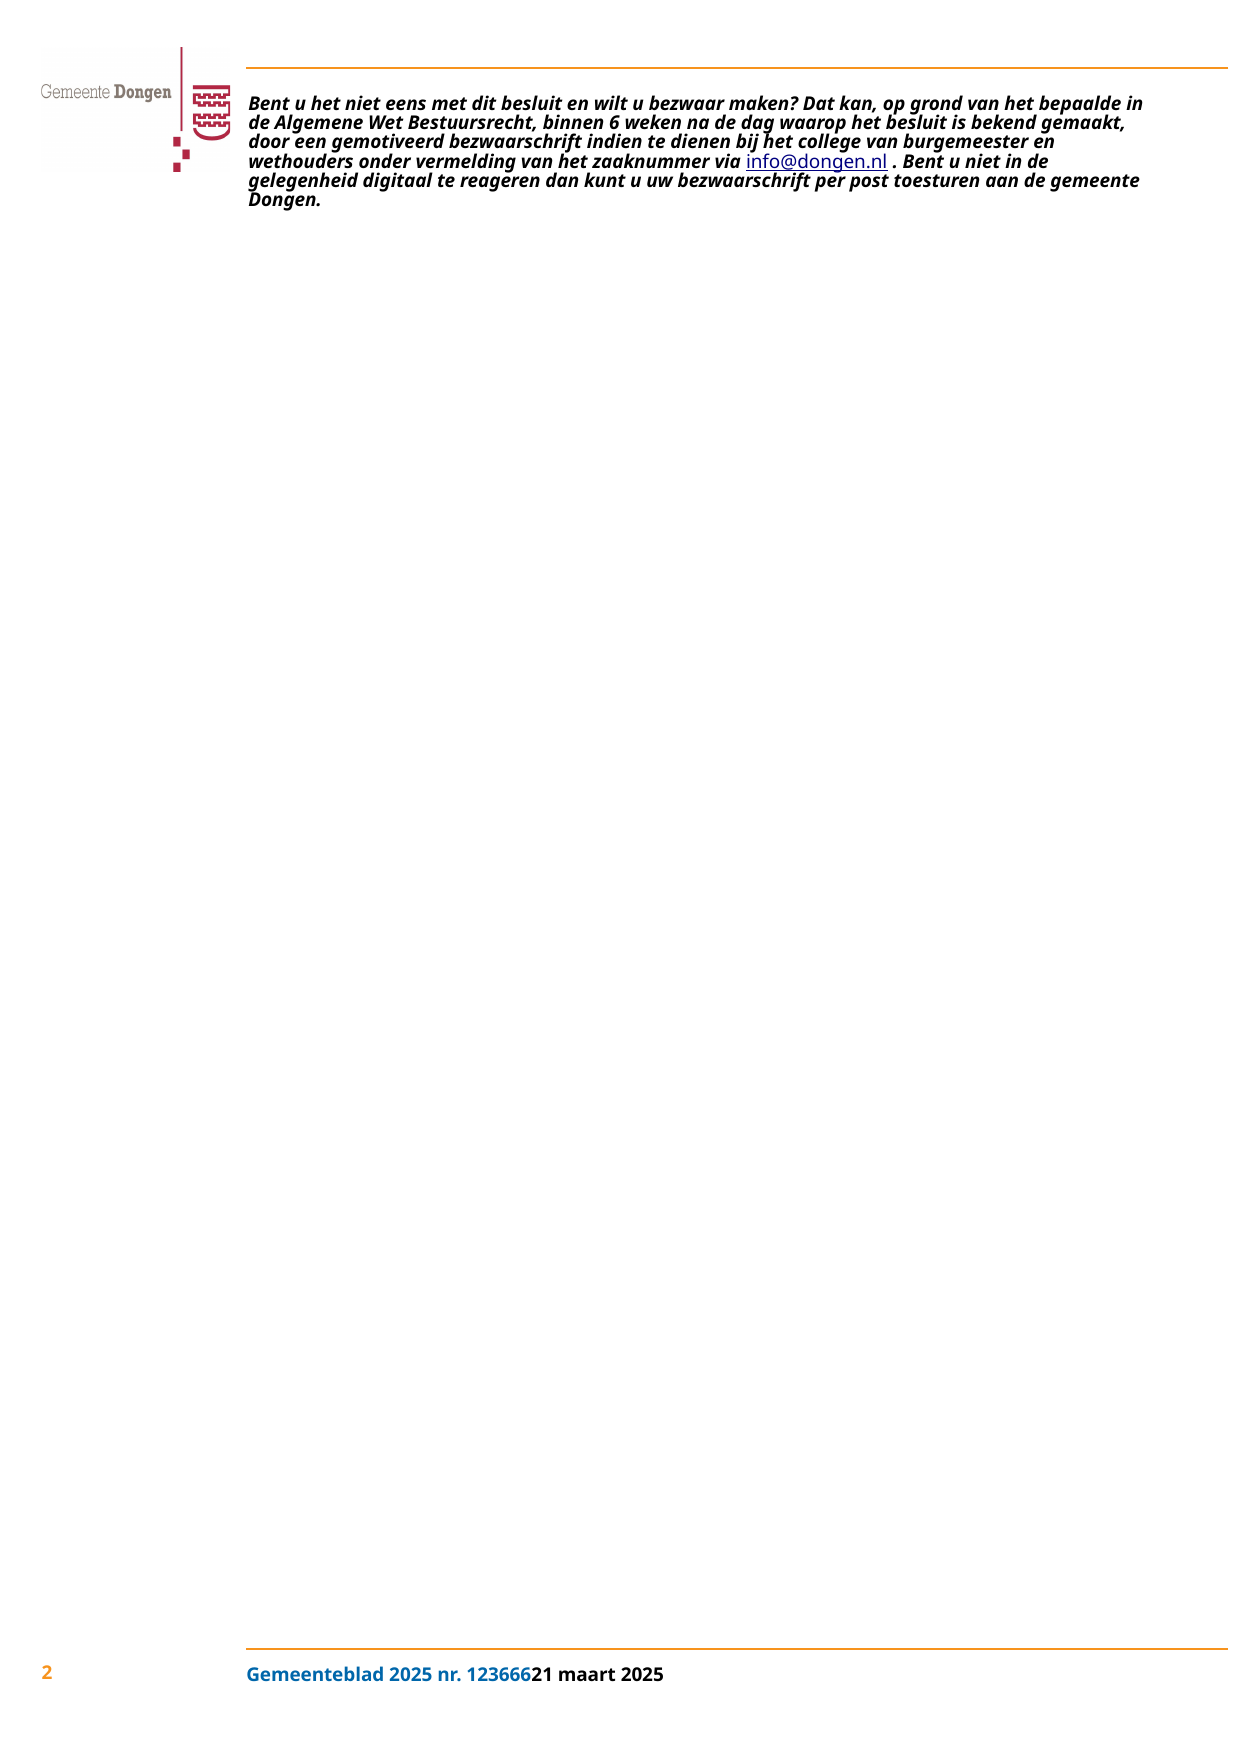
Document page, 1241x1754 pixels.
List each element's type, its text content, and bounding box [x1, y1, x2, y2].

text Bent u het niet eens met dit besluit en wilt u bezwaar maken? Dat kan, op grond van het bepaalde in de Algemene Wet Bestuursrecht, binnen 6 weken na de dag waarop het besluit is bekend gemaakt, door een gemotiveerd bezwaarschrift indien te dienen bij het college van burgemeester en wethouders onder vermelding van het zaaknummer via info@dongen.nl . Bent u niet in de gelegenheid digitaal te reageren dan kunt u uw bezwaarschrift per post toesturen aan de gemeente Dongen. [248, 95, 1152, 211]
picture [41, 47, 231, 172]
